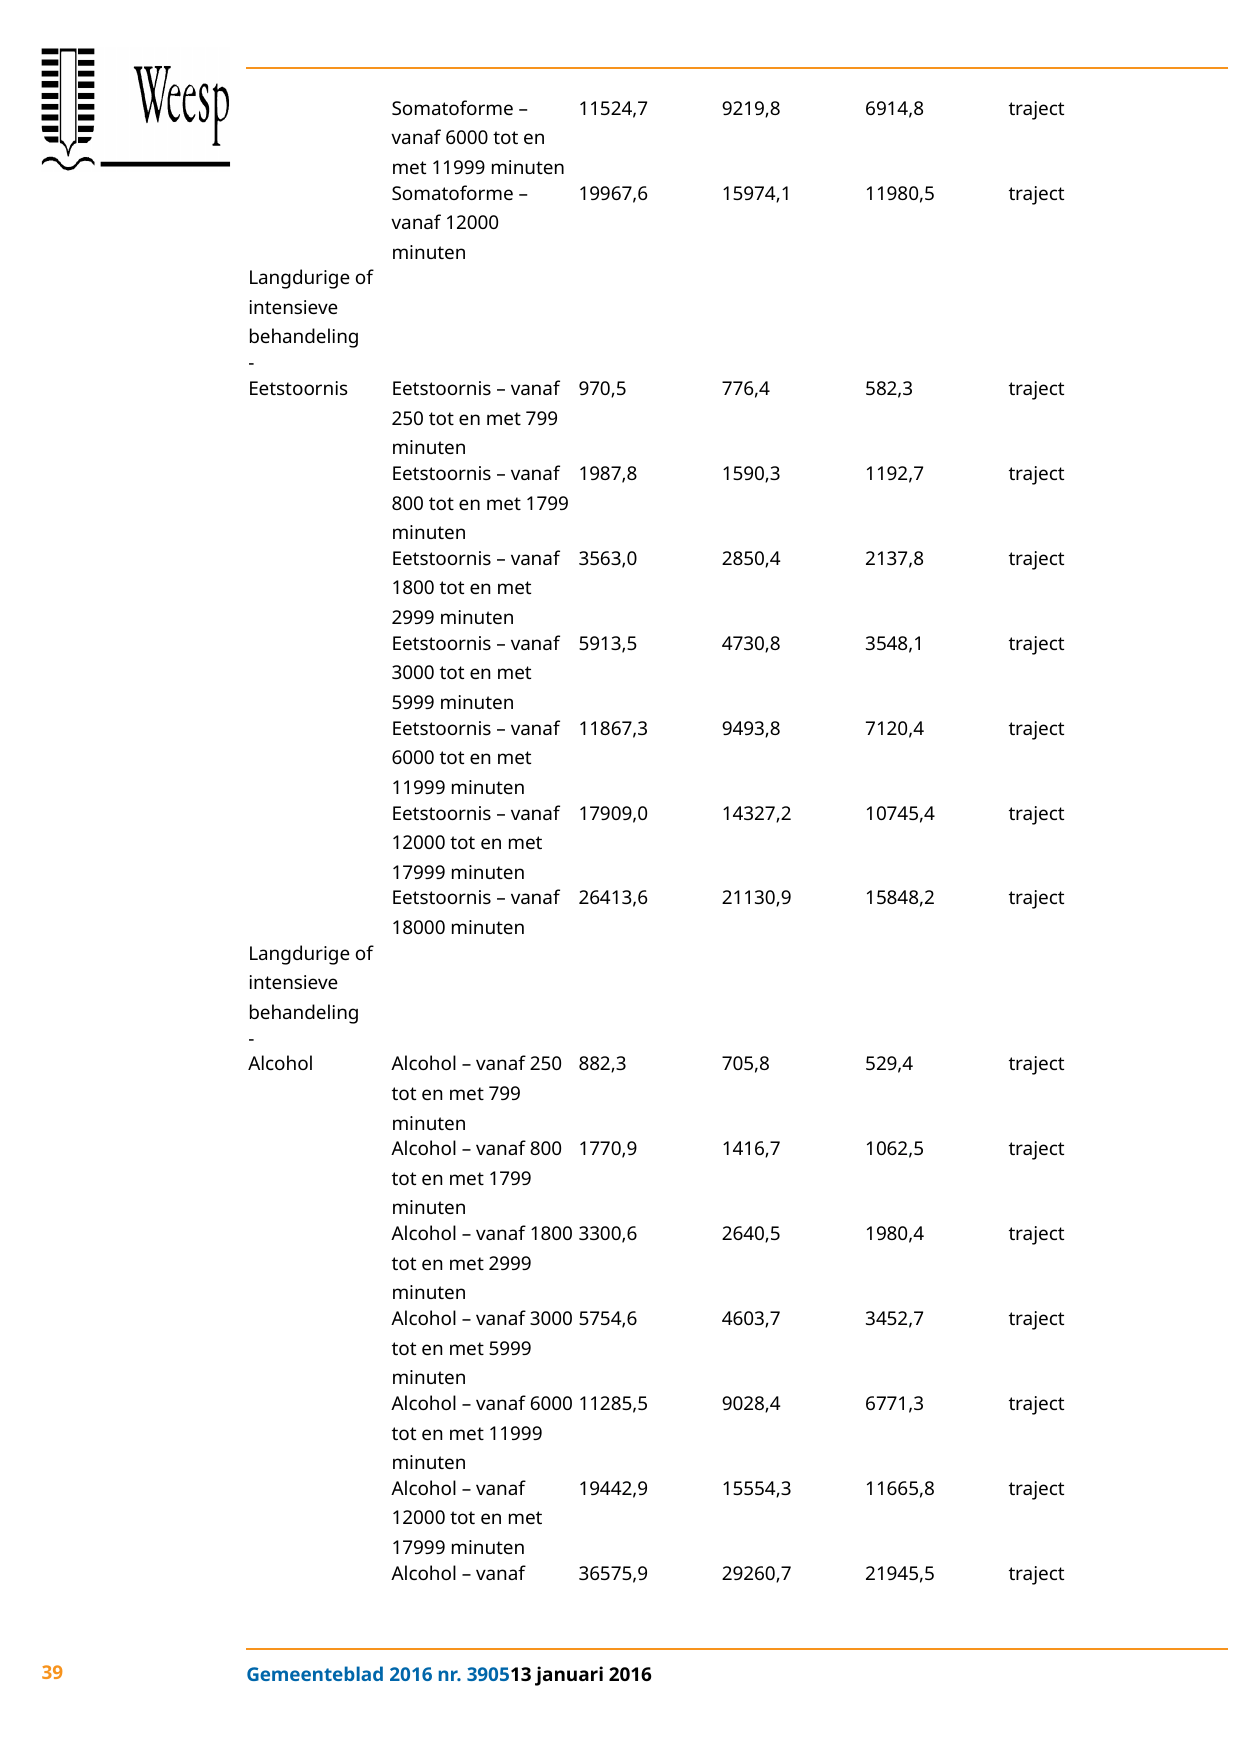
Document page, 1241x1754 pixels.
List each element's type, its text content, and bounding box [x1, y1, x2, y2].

table_cell 3300,6 [578, 1220, 722, 1305]
table_cell [391, 265, 578, 349]
table_cell 21130,9 [722, 885, 865, 940]
table_cell [722, 350, 865, 375]
table_cell [1008, 940, 1152, 1025]
table_cell 5913,5 [578, 630, 722, 715]
table_cell 15974,1 [722, 180, 865, 264]
table_cell 36575,9 [578, 1560, 722, 1586]
table_cell [865, 940, 1008, 1025]
table_cell [248, 95, 391, 180]
table_cell 2850,4 [722, 545, 865, 630]
table_cell [248, 885, 391, 940]
table_cell 5754,6 [578, 1305, 722, 1390]
table_cell [865, 265, 1008, 349]
table_cell [722, 940, 865, 1025]
table_cell [248, 715, 391, 800]
table_cell traject [1008, 715, 1152, 800]
table_cell - [248, 1025, 391, 1051]
table_cell Eetstoornis [248, 375, 391, 460]
table_cell 582,3 [865, 375, 1008, 460]
table_cell Eetstoornis – vanaf 800 tot en met 1799 minuten [391, 460, 578, 545]
table_cell traject [1008, 1051, 1152, 1135]
table_cell 17909,0 [578, 800, 722, 884]
table_cell 776,4 [722, 375, 865, 460]
table_cell traject [1008, 885, 1152, 940]
table_cell traject [1008, 95, 1152, 180]
table_cell 1980,4 [865, 1220, 1008, 1305]
table_cell 15554,3 [722, 1475, 865, 1560]
table_cell 7120,4 [865, 715, 1008, 800]
table_cell 19967,6 [578, 180, 722, 264]
table_cell Alcohol – vanaf 800 tot en met 1799 minuten [391, 1135, 578, 1220]
table_cell [248, 1135, 391, 1220]
table_cell 19442,9 [578, 1475, 722, 1560]
table_cell Eetstoornis – vanaf 12000 tot en met 17999 minuten [391, 800, 578, 884]
table_cell Alcohol [248, 1051, 391, 1135]
table_cell 6914,8 [865, 95, 1008, 180]
table_cell Eetstoornis – vanaf 18000 minuten [391, 885, 578, 940]
table_cell traject [1008, 1135, 1152, 1220]
table_cell [248, 1220, 391, 1305]
table_cell [248, 800, 391, 884]
table_cell [248, 1390, 391, 1475]
table_cell Alcohol – vanaf [391, 1560, 578, 1586]
table_cell Alcohol – vanaf 1800 tot en met 2999 minuten [391, 1220, 578, 1305]
table_cell 1987,8 [578, 460, 722, 545]
table_cell 11665,8 [865, 1475, 1008, 1560]
table_cell 15848,2 [865, 885, 1008, 940]
table_cell 9028,4 [722, 1390, 865, 1475]
table_cell traject [1008, 460, 1152, 545]
table_cell traject [1008, 545, 1152, 630]
table_cell 9493,8 [722, 715, 865, 800]
table_cell 3548,1 [865, 630, 1008, 715]
table_cell [865, 1025, 1008, 1051]
table_cell [248, 1560, 391, 1586]
table_cell traject [1008, 1475, 1152, 1560]
table_cell 1770,9 [578, 1135, 722, 1220]
table_cell [391, 1025, 578, 1051]
table_cell 882,3 [578, 1051, 722, 1135]
table_cell traject [1008, 1305, 1152, 1390]
table_cell [722, 1025, 865, 1051]
table_cell Alcohol – vanaf 250 tot en met 799 minuten [391, 1051, 578, 1135]
table_cell 1192,7 [865, 460, 1008, 545]
table_cell 3452,7 [865, 1305, 1008, 1390]
table_cell Langdurige of intensieve behandeling [248, 940, 391, 1025]
table_cell Eetstoornis – vanaf 3000 tot en met 5999 minuten [391, 630, 578, 715]
table_cell 9219,8 [722, 95, 865, 180]
table_cell 14327,2 [722, 800, 865, 884]
table_cell 2137,8 [865, 545, 1008, 630]
table_cell 6771,3 [865, 1390, 1008, 1475]
table_cell 3563,0 [578, 545, 722, 630]
table_cell [722, 265, 865, 349]
table_cell [578, 350, 722, 375]
table_cell 29260,7 [722, 1560, 865, 1586]
table_cell traject [1008, 1560, 1152, 1586]
table_cell [391, 940, 578, 1025]
table_cell traject [1008, 180, 1152, 264]
table_cell [1008, 265, 1152, 349]
table_cell 970,5 [578, 375, 722, 460]
table_cell Somatoforme – vanaf 6000 tot en met 11999 minuten [391, 95, 578, 180]
table_cell 11980,5 [865, 180, 1008, 264]
table_cell traject [1008, 1390, 1152, 1475]
table_cell 705,8 [722, 1051, 865, 1135]
table_cell 1062,5 [865, 1135, 1008, 1220]
table_cell Eetstoornis – vanaf 6000 tot en met 11999 minuten [391, 715, 578, 800]
table_cell 21945,5 [865, 1560, 1008, 1586]
table_cell [248, 460, 391, 545]
table_cell 529,4 [865, 1051, 1008, 1135]
table_cell 10745,4 [865, 800, 1008, 884]
table_cell [1008, 350, 1152, 375]
table_cell [578, 265, 722, 349]
table_cell [248, 1475, 391, 1560]
table_cell - [248, 350, 391, 375]
table_cell 11285,5 [578, 1390, 722, 1475]
table_cell 11524,7 [578, 95, 722, 180]
table_cell [578, 1025, 722, 1051]
picture [41, 47, 231, 172]
table_cell [248, 1305, 391, 1390]
table_cell 4603,7 [722, 1305, 865, 1390]
table_cell [865, 350, 1008, 375]
table_cell Langdurige of intensieve behandeling [248, 265, 391, 349]
table_cell Eetstoornis – vanaf 1800 tot en met 2999 minuten [391, 545, 578, 630]
table_cell 1590,3 [722, 460, 865, 545]
table_cell [1008, 1025, 1152, 1051]
table_cell Alcohol – vanaf 3000 tot en met 5999 minuten [391, 1305, 578, 1390]
table_cell 11867,3 [578, 715, 722, 800]
table_cell 4730,8 [722, 630, 865, 715]
table_cell traject [1008, 1220, 1152, 1305]
table_cell 1416,7 [722, 1135, 865, 1220]
table_cell Alcohol – vanaf 6000 tot en met 11999 minuten [391, 1390, 578, 1475]
table_cell [578, 940, 722, 1025]
table_cell [248, 545, 391, 630]
table_cell Eetstoornis – vanaf 250 tot en met 799 minuten [391, 375, 578, 460]
table_cell Alcohol – vanaf 12000 tot en met 17999 minuten [391, 1475, 578, 1560]
table_cell [248, 180, 391, 264]
table_cell [248, 630, 391, 715]
table_cell traject [1008, 375, 1152, 460]
table_cell traject [1008, 630, 1152, 715]
table_cell 2640,5 [722, 1220, 865, 1305]
table_cell traject [1008, 800, 1152, 884]
table_cell Somatoforme – vanaf 12000 minuten [391, 180, 578, 264]
table_cell 26413,6 [578, 885, 722, 940]
table_cell [391, 350, 578, 375]
